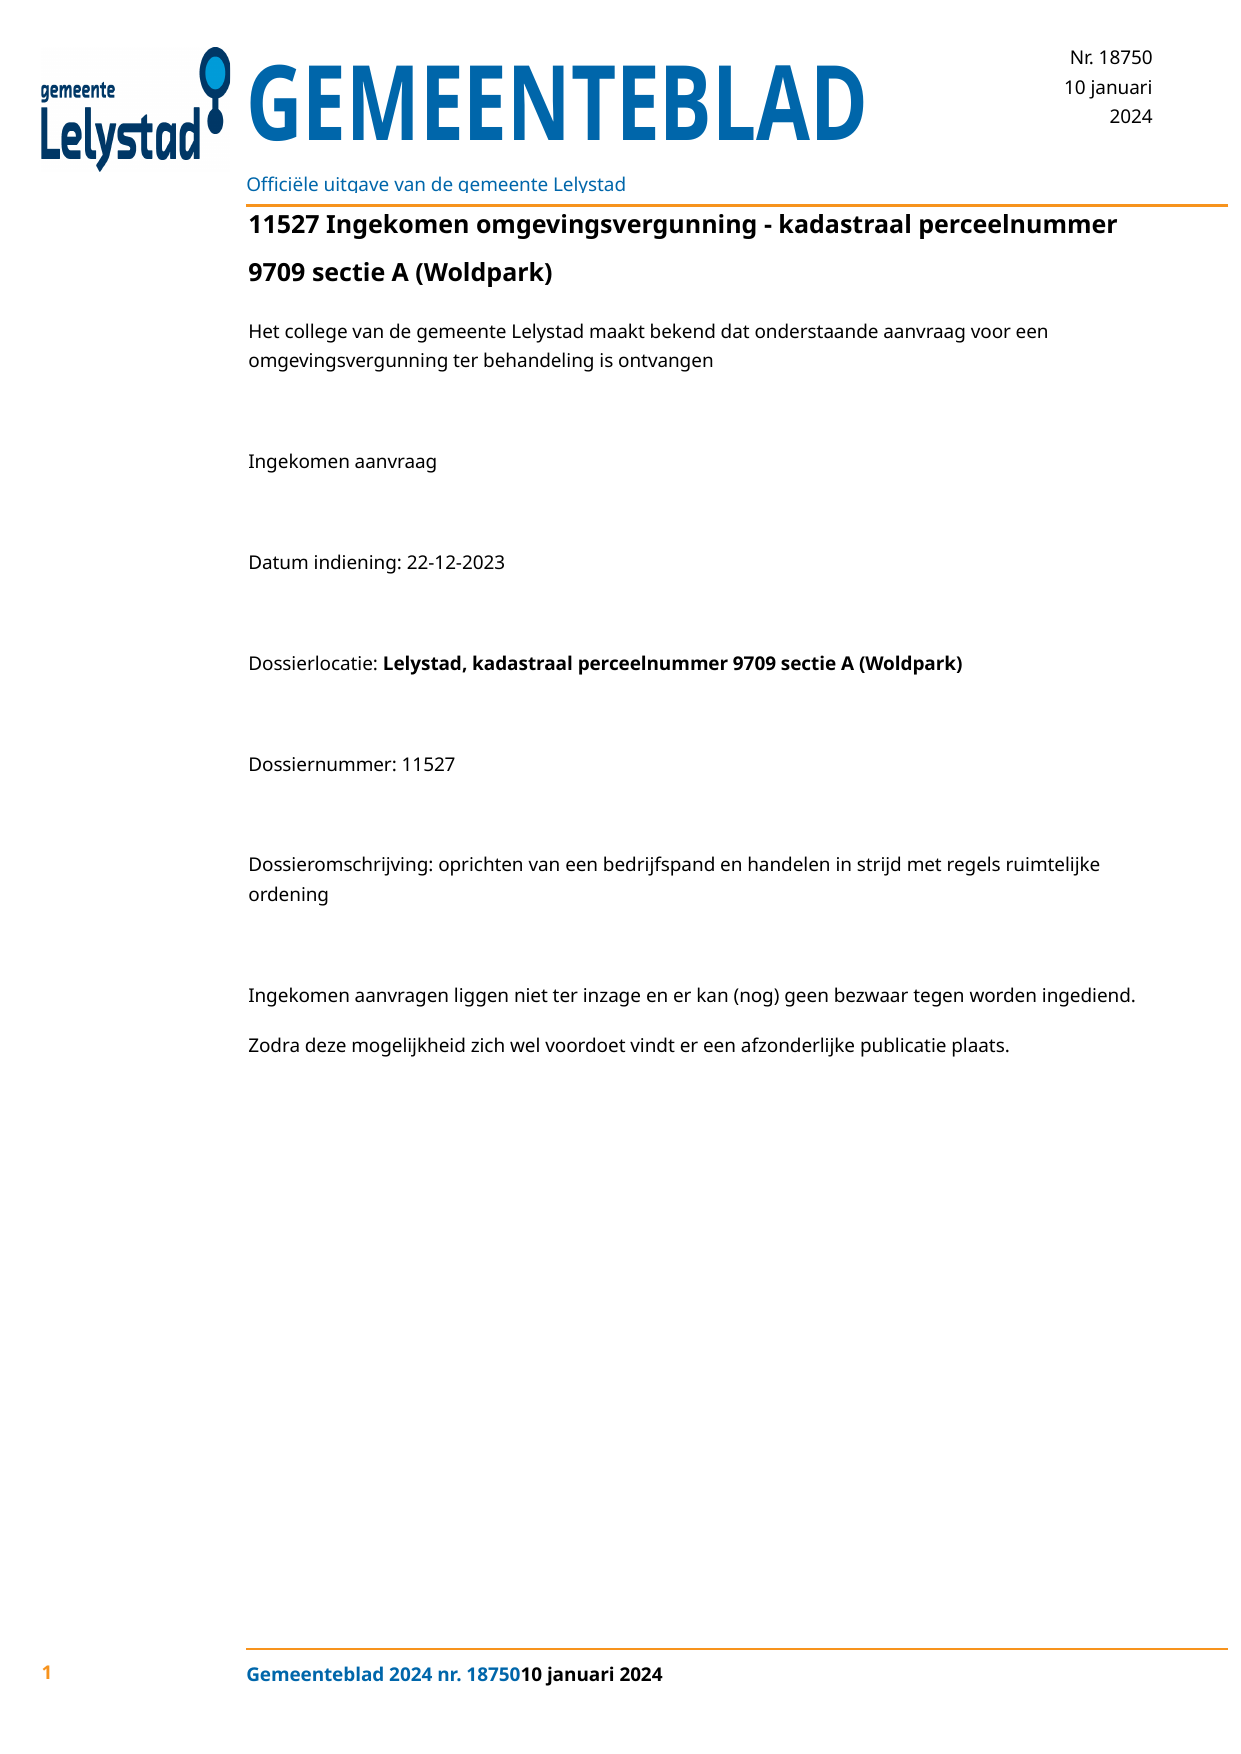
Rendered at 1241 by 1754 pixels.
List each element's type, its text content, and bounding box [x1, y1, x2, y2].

text 11527 Ingekomen omgevingsvergunning - kadastraal perceelnummer 9709 sectie A (Woldpark) [248, 207, 1152, 288]
text Dossierlocatie: Lelystad, kadastraal perceelnummer 9709 sectie A (Woldpark) [248, 650, 1152, 676]
text Datum indiening: 22-12-2023 [248, 549, 1152, 575]
text Dossieromschrijving: oprichten van een bedrijfspand en handelen in strijd met regels ruimtelijke ordening [248, 852, 1152, 907]
text Zodra deze mogelijkheid zich wel voordoet vindt er een afzonderlijke publicatie plaats. [248, 1032, 1152, 1058]
picture [41, 47, 231, 172]
text Ingekomen aanvragen liggen niet ter inzage en er kan (nog) geen bezwaar tegen worden ingediend. [248, 982, 1152, 1008]
text Ingekomen aanvraag [248, 448, 1152, 474]
text Het college van de gemeente Lelystad maakt bekend dat onderstaande aanvraag voor een omgevingsvergunning ter behandeling is ontvangen [248, 318, 1152, 373]
text Dossiernummer: 11527 [248, 751, 1152, 777]
